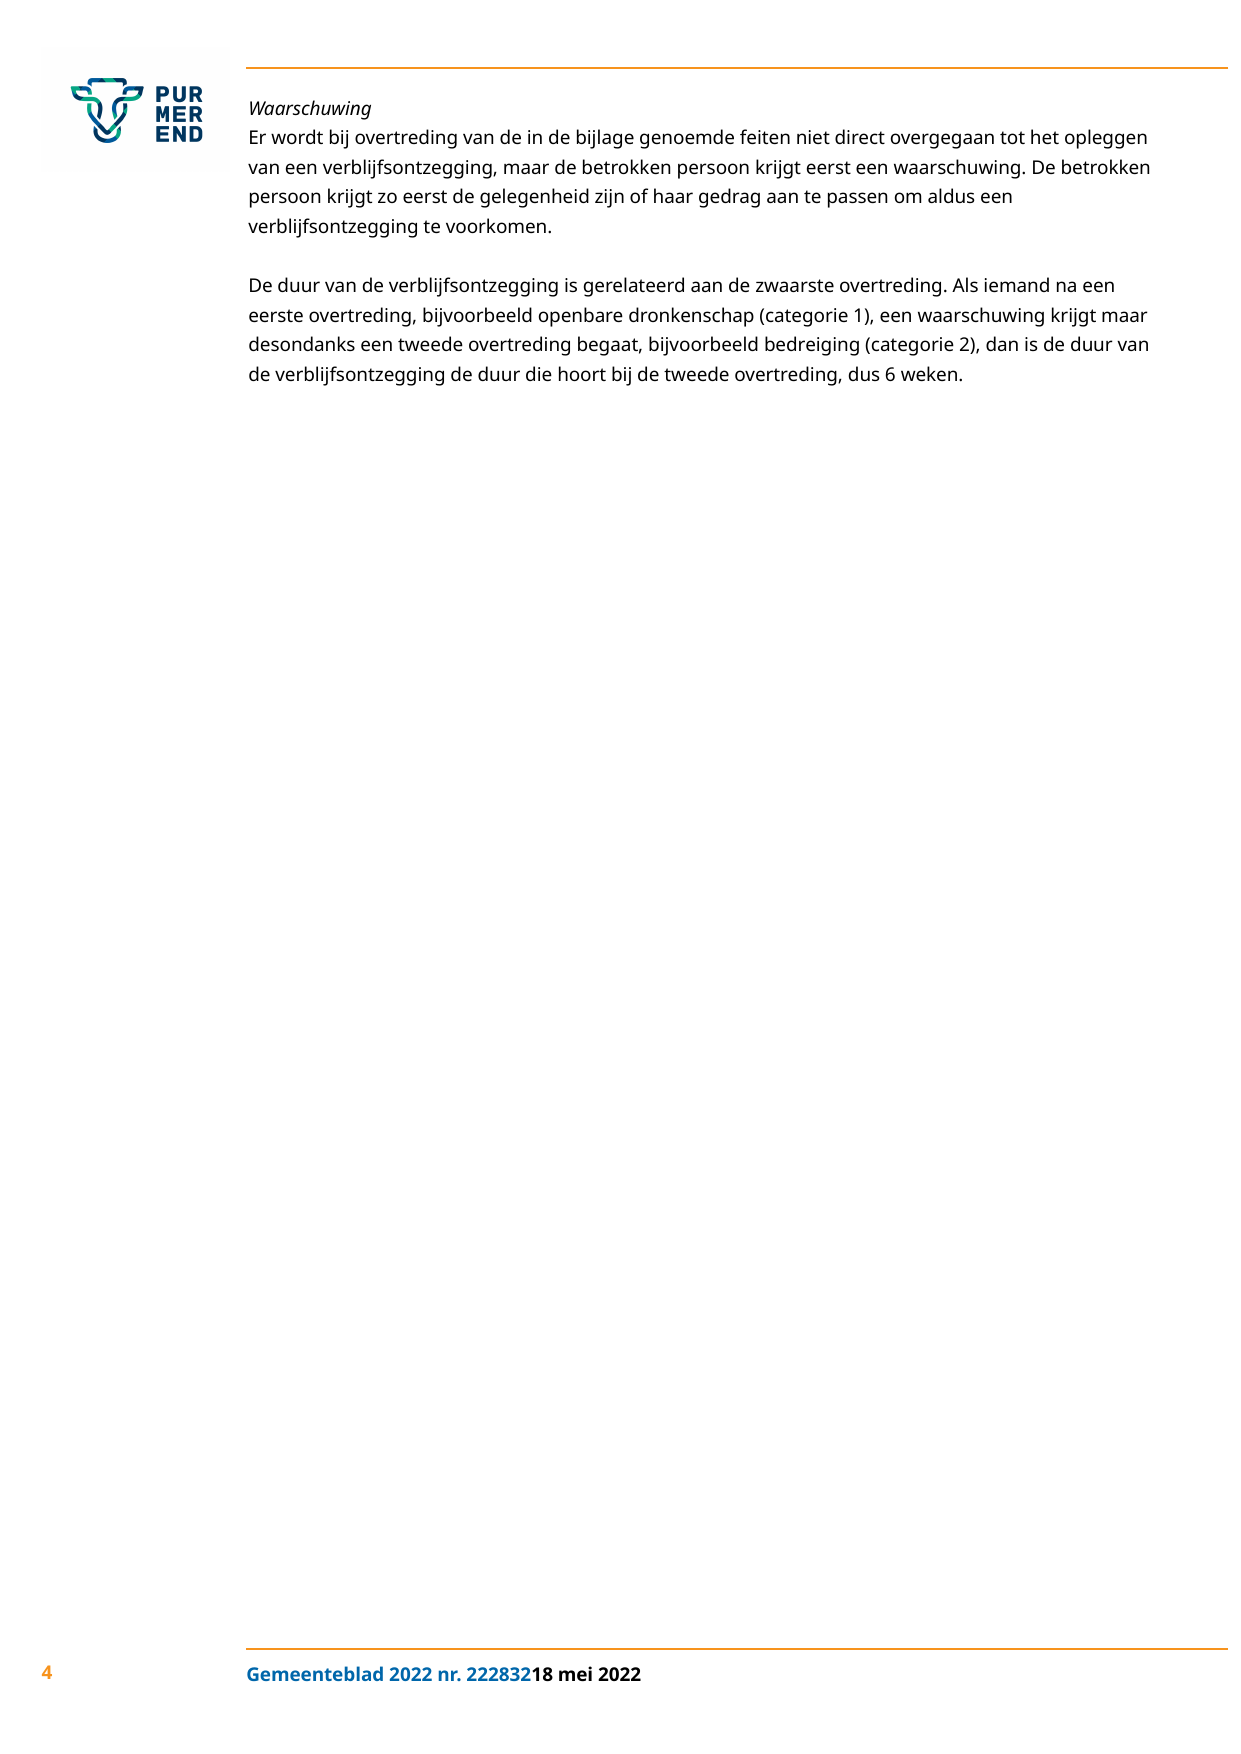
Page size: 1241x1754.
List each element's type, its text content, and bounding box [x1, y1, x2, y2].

picture [41, 47, 231, 172]
text Waarschuwing [248, 95, 1152, 121]
text De duur van de verblijfsontzegging is gerelateerd aan de zwaarste overtreding. Als iemand na een eerste overtreding, bijvoorbeeld openbare dronkenschap (categorie 1), een waarschuwing krijgt maar desondanks een tweede overtreding begaat, bijvoorbeeld bedreiging (categorie 2), dan is de duur van de verblijfsontzegging de duur die hoort bij de tweede overtreding, dus 6 weken. [248, 272, 1152, 387]
text Er wordt bij overtreding van de in de bijlage genoemde feiten niet direct overgegaan tot het opleggen van een verblijfsontzegging, maar de betrokken persoon krijgt eerst een waarschuwing. De betrokken persoon krijgt zo eerst de gelegenheid zijn of haar gedrag aan te passen om aldus een verblijfsontzegging te voorkomen. [248, 124, 1152, 239]
